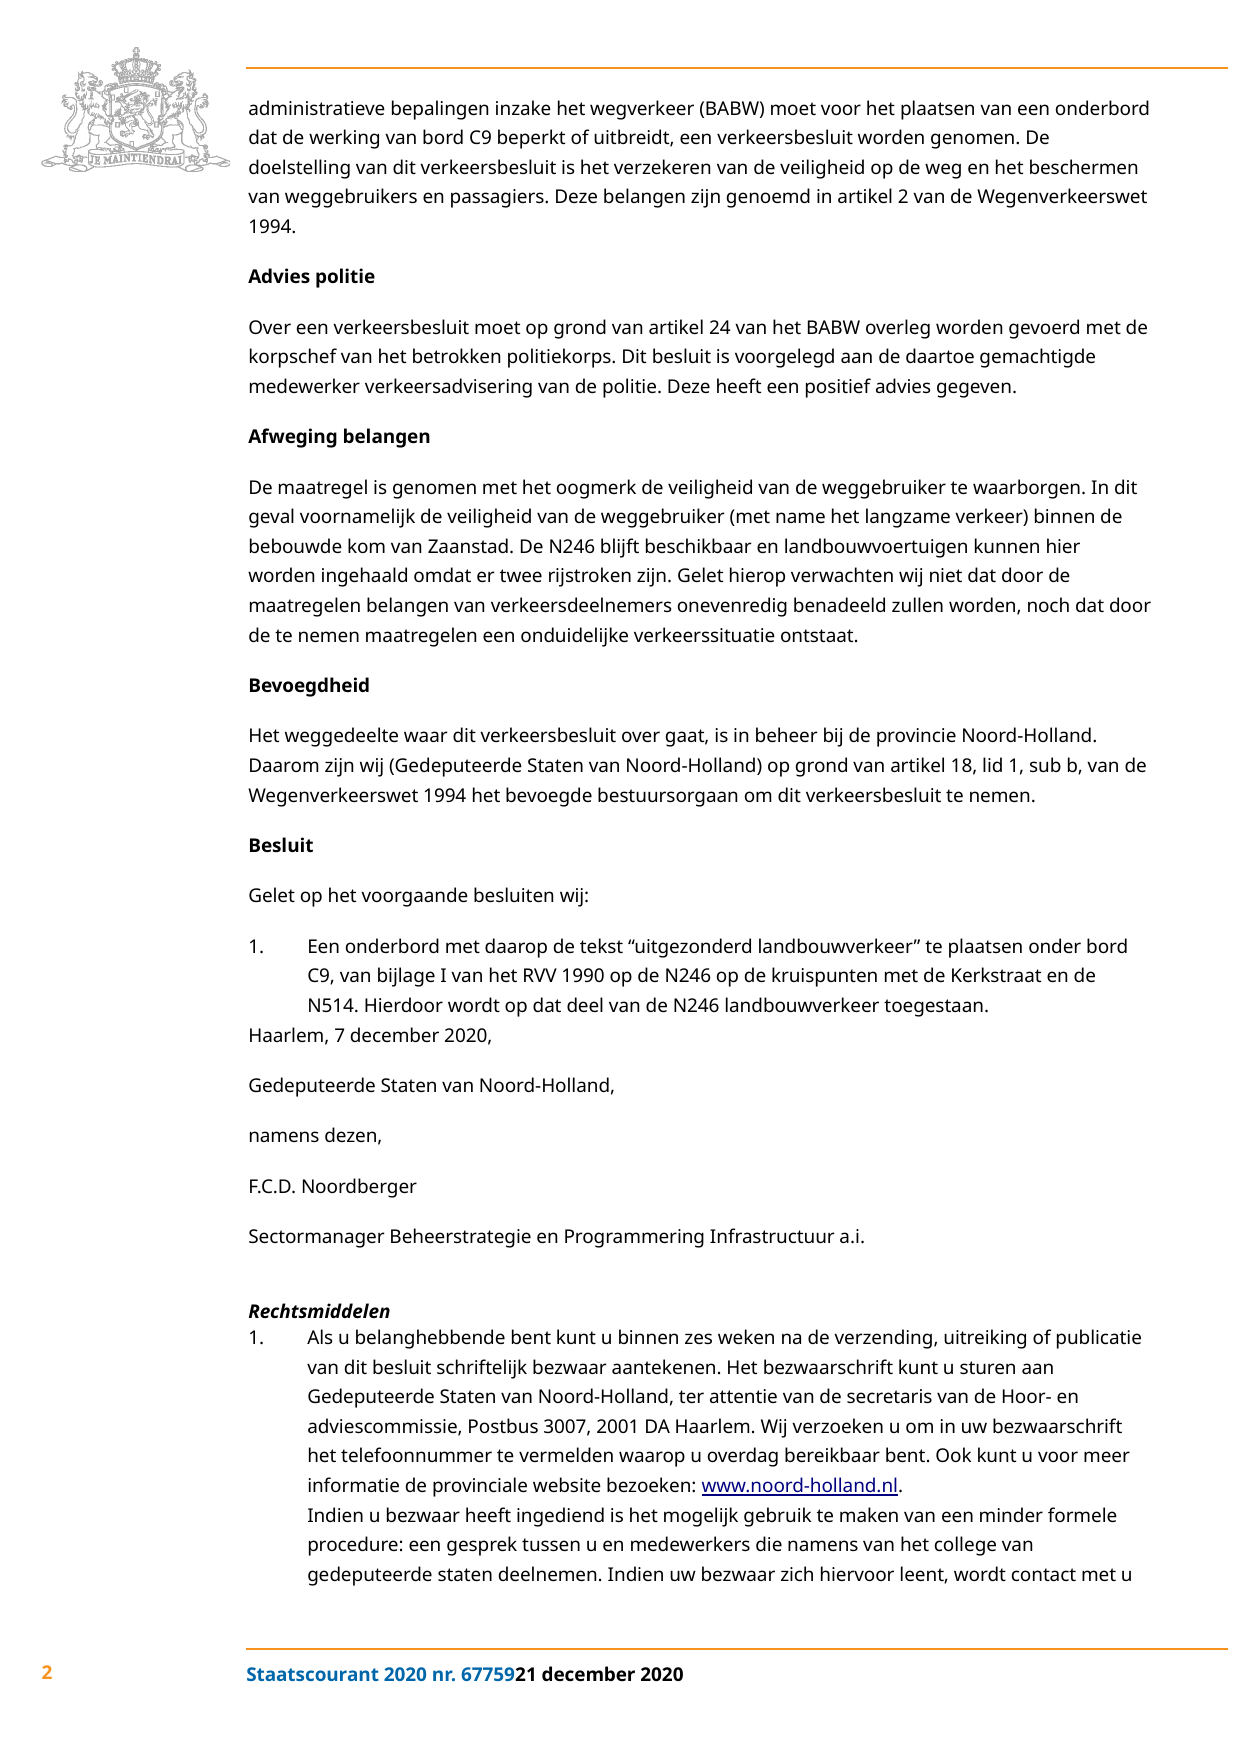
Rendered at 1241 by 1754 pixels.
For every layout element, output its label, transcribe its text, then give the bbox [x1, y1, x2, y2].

text Het weggedeelte waar dit verkeersbesluit over gaat, is in beheer bij de provincie Noord-Holland. Daarom zijn wij (Gedeputeerde Staten van Noord-Holland) op grond van artikel 18, lid 1, sub b, van de Wegenverkeerswet 1994 het bevoegde bestuursorgaan om dit verkeersbesluit te nemen. [248, 723, 1152, 808]
list Als u belanghebbende bent kunt u binnen zes weken na de verzending, uitreiking of publicatie van dit besluit schriftelijk bezwaar aantekenen. Het bezwaarschrift kunt u sturen aan Gedeputeerde Staten van Noord-Holland, ter attentie van de secretaris van de Hoor- en adviescommissie, Postbus 3007, 2001 DA Haarlem. Wij verzoeken u om in uw bezwaarschrift het telefoonnummer te vermelden waarop u overdag bereikbaar bent. Ook kunt u voor meer informatie de provinciale website bezoeken: www.noord-holland.nl. [248, 1324, 1152, 1498]
text Advies politie [248, 263, 1152, 289]
text Sectormanager Beheerstrategie en Programmering Infrastructuur a.i. [248, 1223, 1152, 1249]
text Gelet op het voorgaande besluiten wij: [248, 883, 1152, 908]
text Rechtsmiddelen [248, 1298, 1152, 1324]
picture [41, 47, 231, 172]
text administratieve bepalingen inzake het wegverkeer (BABW) moet voor het plaatsen van een onderbord dat de werking van bord C9 beperkt of uitbreidt, een verkeersbesluit worden genomen. De doelstelling van dit verkeersbesluit is het verzekeren van de veiligheid op de weg en het beschermen van weggebruikers en passagiers. Deze belangen zijn genoemd in artikel 2 van de Wegenverkeerswet 1994. [248, 95, 1152, 239]
text Haarlem, 7 december 2020, [248, 1022, 1152, 1048]
text Besluit [248, 832, 1152, 858]
text F.C.D. Noordberger [248, 1173, 1152, 1199]
list Een onderbord met daarop de tekst “uitgezonderd landbouwverkeer” te plaatsen onder bord C9, van bijlage I van het RVV 1990 op de N246 op de kruispunten met de Kerkstraat en de N514. Hierdoor wordt op dat deel van de N246 landbouwverkeer toegestaan. [248, 933, 1152, 1018]
text Gedeputeerde Staten van Noord-Holland, [248, 1072, 1152, 1098]
text Over een verkeersbesluit moet op grond van artikel 24 van het BABW overleg worden gevoerd met de korpschef van het betrokken politiekorps. Dit besluit is voorgelegd aan de daartoe gemachtigde medewerker verkeersadvisering van de politie. Deze heeft een positief advies gegeven. [248, 314, 1152, 399]
text Afweging belangen [248, 423, 1152, 449]
list Indien u bezwaar heeft ingediend is het mogelijk gebruik te maken van een minder formele procedure: een gesprek tussen u en medewerkers die namens van het college van gedeputeerde staten deelnemen. Indien uw bezwaar zich hiervoor leent, wordt contact met u [248, 1502, 1152, 1587]
text De maatregel is genomen met het oogmerk de veiligheid van de weggebruiker te waarborgen. In dit geval voornamelijk de veiligheid van de weggebruiker (met name het langzame verkeer) binnen de bebouwde kom van Zaanstad. De N246 blijft beschikbaar en landbouwvoertuigen kunnen hier worden ingehaald omdat er twee rijstroken zijn. Gelet hierop verwachten wij niet dat door de maatregelen belangen van verkeersdeelnemers onevenredig benadeeld zullen worden, noch dat door de te nemen maatregelen een onduidelijke verkeerssituatie ontstaat. [248, 474, 1152, 648]
text Bevoegdheid [248, 672, 1152, 698]
text namens dezen, [248, 1123, 1152, 1148]
